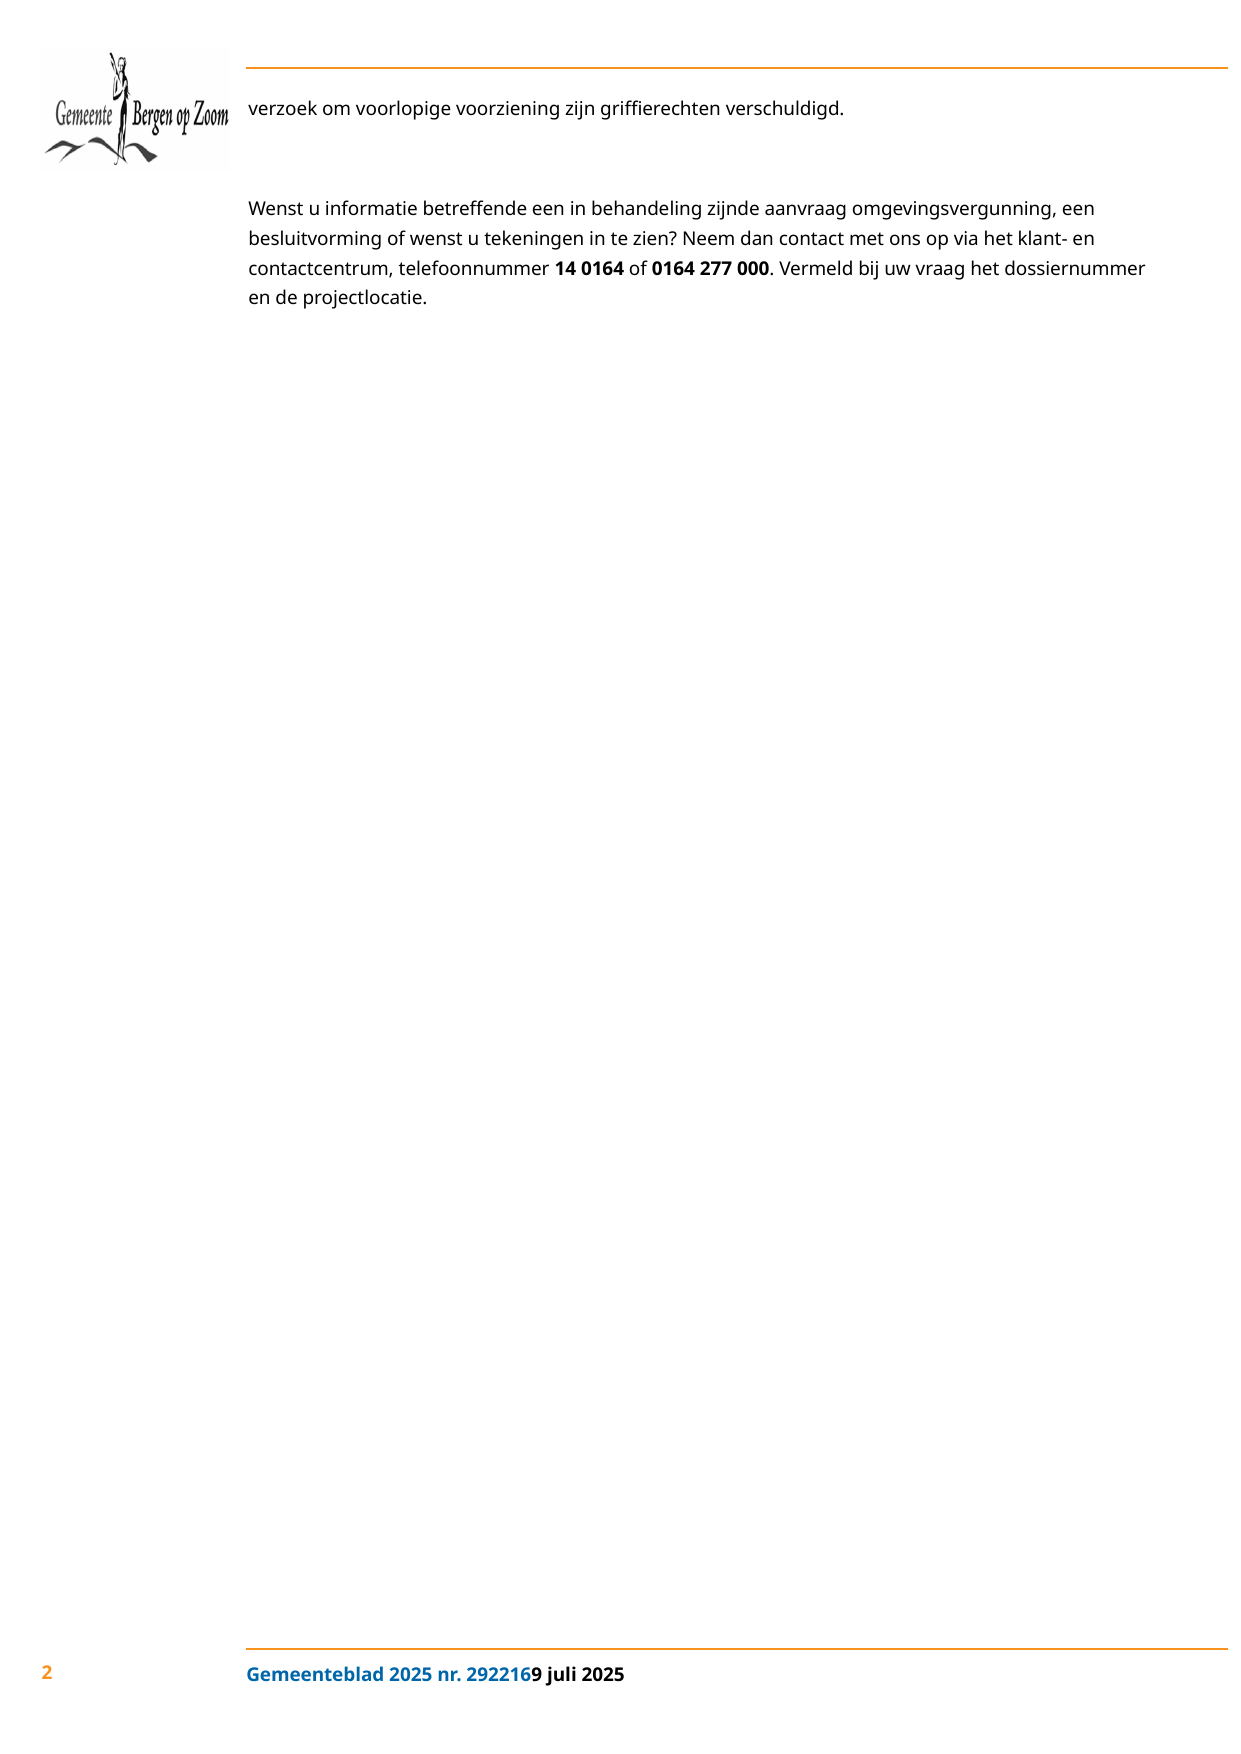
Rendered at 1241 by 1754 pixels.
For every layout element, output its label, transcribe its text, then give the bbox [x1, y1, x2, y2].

text verzoek om voorlopige voorziening zijn griffierechten verschuldigd. [248, 95, 1152, 121]
picture [41, 47, 231, 172]
text Wenst u informatie betreffende een in behandeling zijnde aanvraag omgevingsvergunning, een besluitvorming of wenst u tekeningen in te zien? Neem dan contact met ons op via het klant- en contactcentrum, telefoonnummer 14 0164 of 0164 277 000. Vermeld bij uw vraag het dossiernummer en de projectlocatie. [248, 196, 1152, 310]
